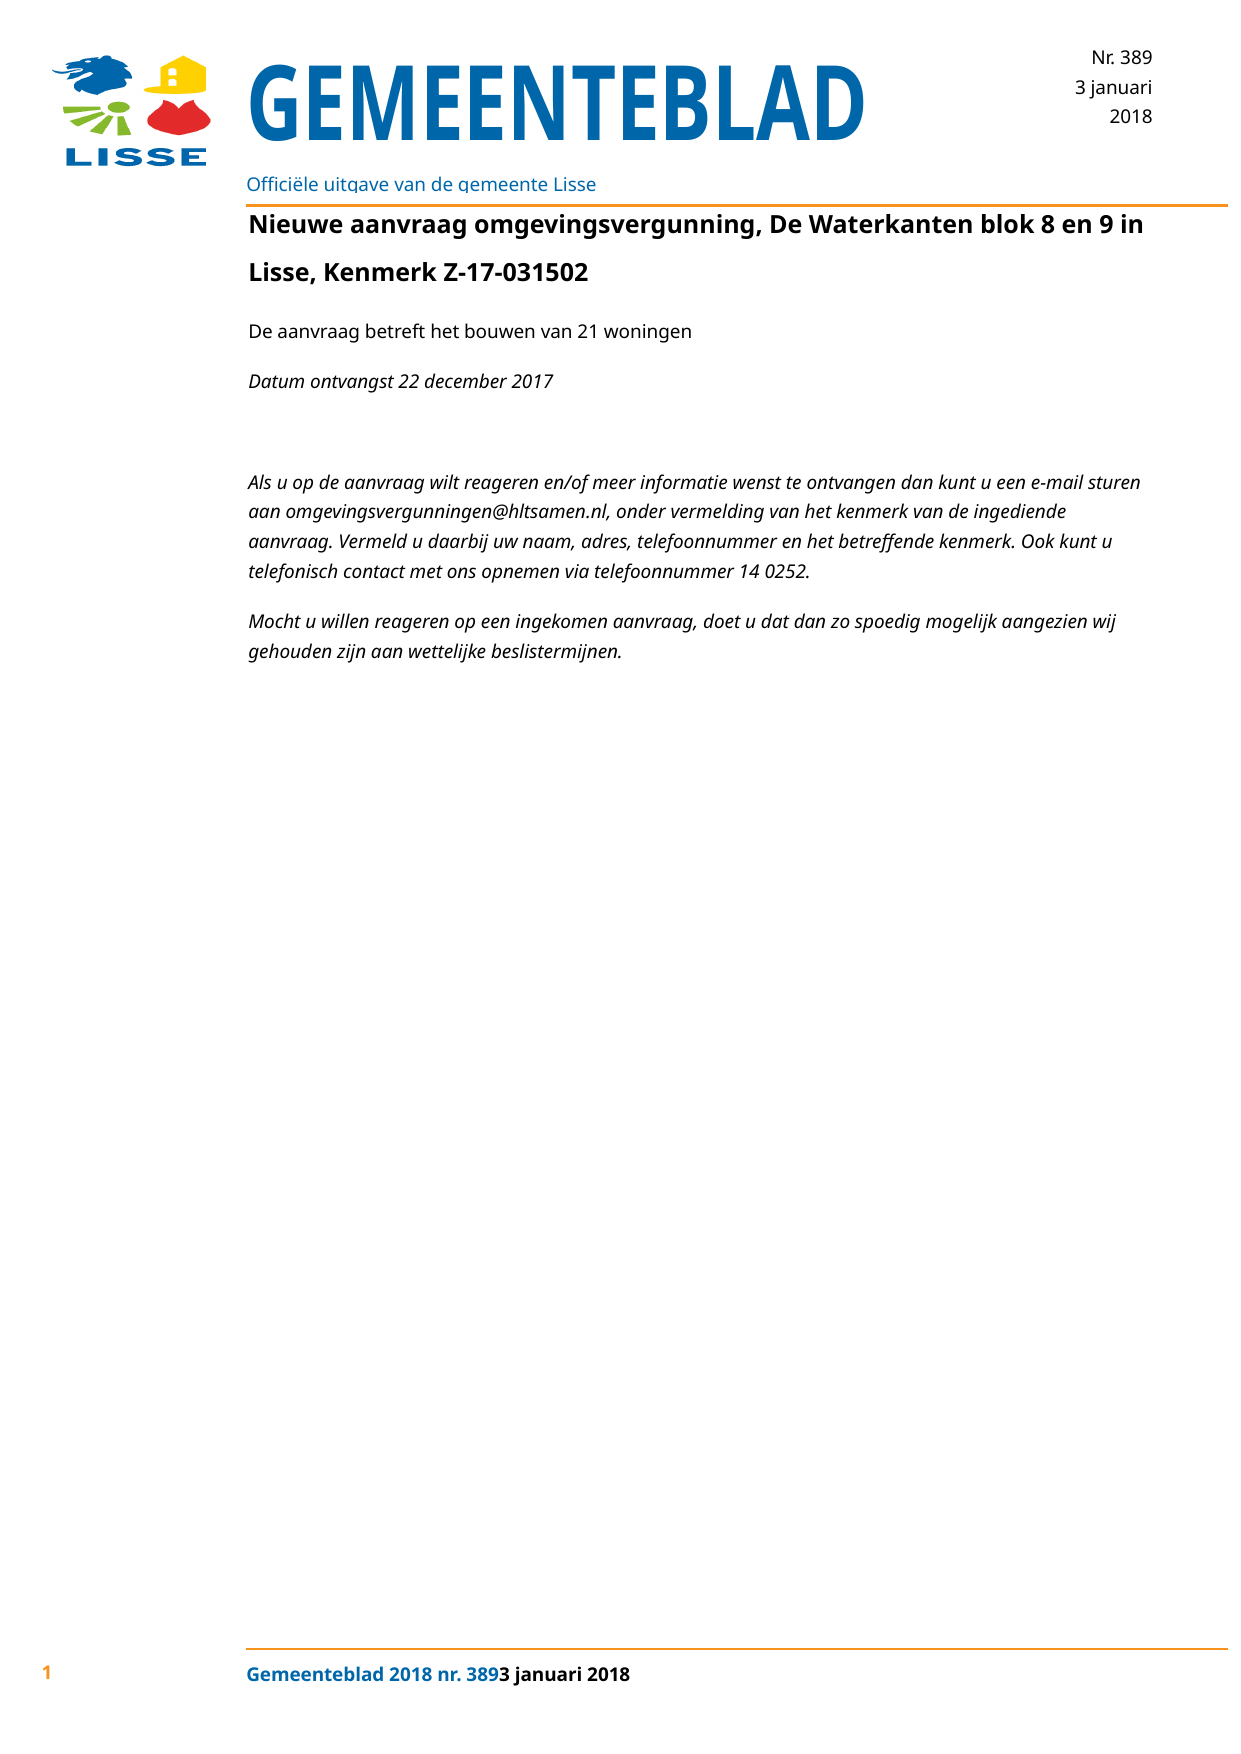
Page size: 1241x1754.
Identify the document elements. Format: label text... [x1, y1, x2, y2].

text De aanvraag betreft het bouwen van 21 woningen [248, 318, 1152, 344]
picture [41, 47, 231, 172]
text Datum ontvangst 22 december 2017 [248, 368, 1152, 394]
text Als u op de aanvraag wilt reageren en/of meer informatie wenst te ontvangen dan kunt u een e-mail sturen aan omgevingsvergunningen@hltsamen.nl, onder vermelding van het kenmerk van de ingediende aanvraag. Vermeld u daarbij uw naam, adres, telefoonnummer en het betreffende kenmerk. Ook kunt u telefonisch contact met ons opnemen via telefoonnummer 14 0252. [248, 469, 1152, 584]
text Mocht u willen reageren op een ingekomen aanvraag, doet u dat dan zo spoedig mogelijk aangezien wij gehouden zijn aan wettelijke beslistermijnen. [248, 608, 1152, 664]
text Nieuwe aanvraag omgevingsvergunning, De Waterkanten blok 8 en 9 in Lisse, Kenmerk Z-17-031502 [248, 207, 1152, 288]
